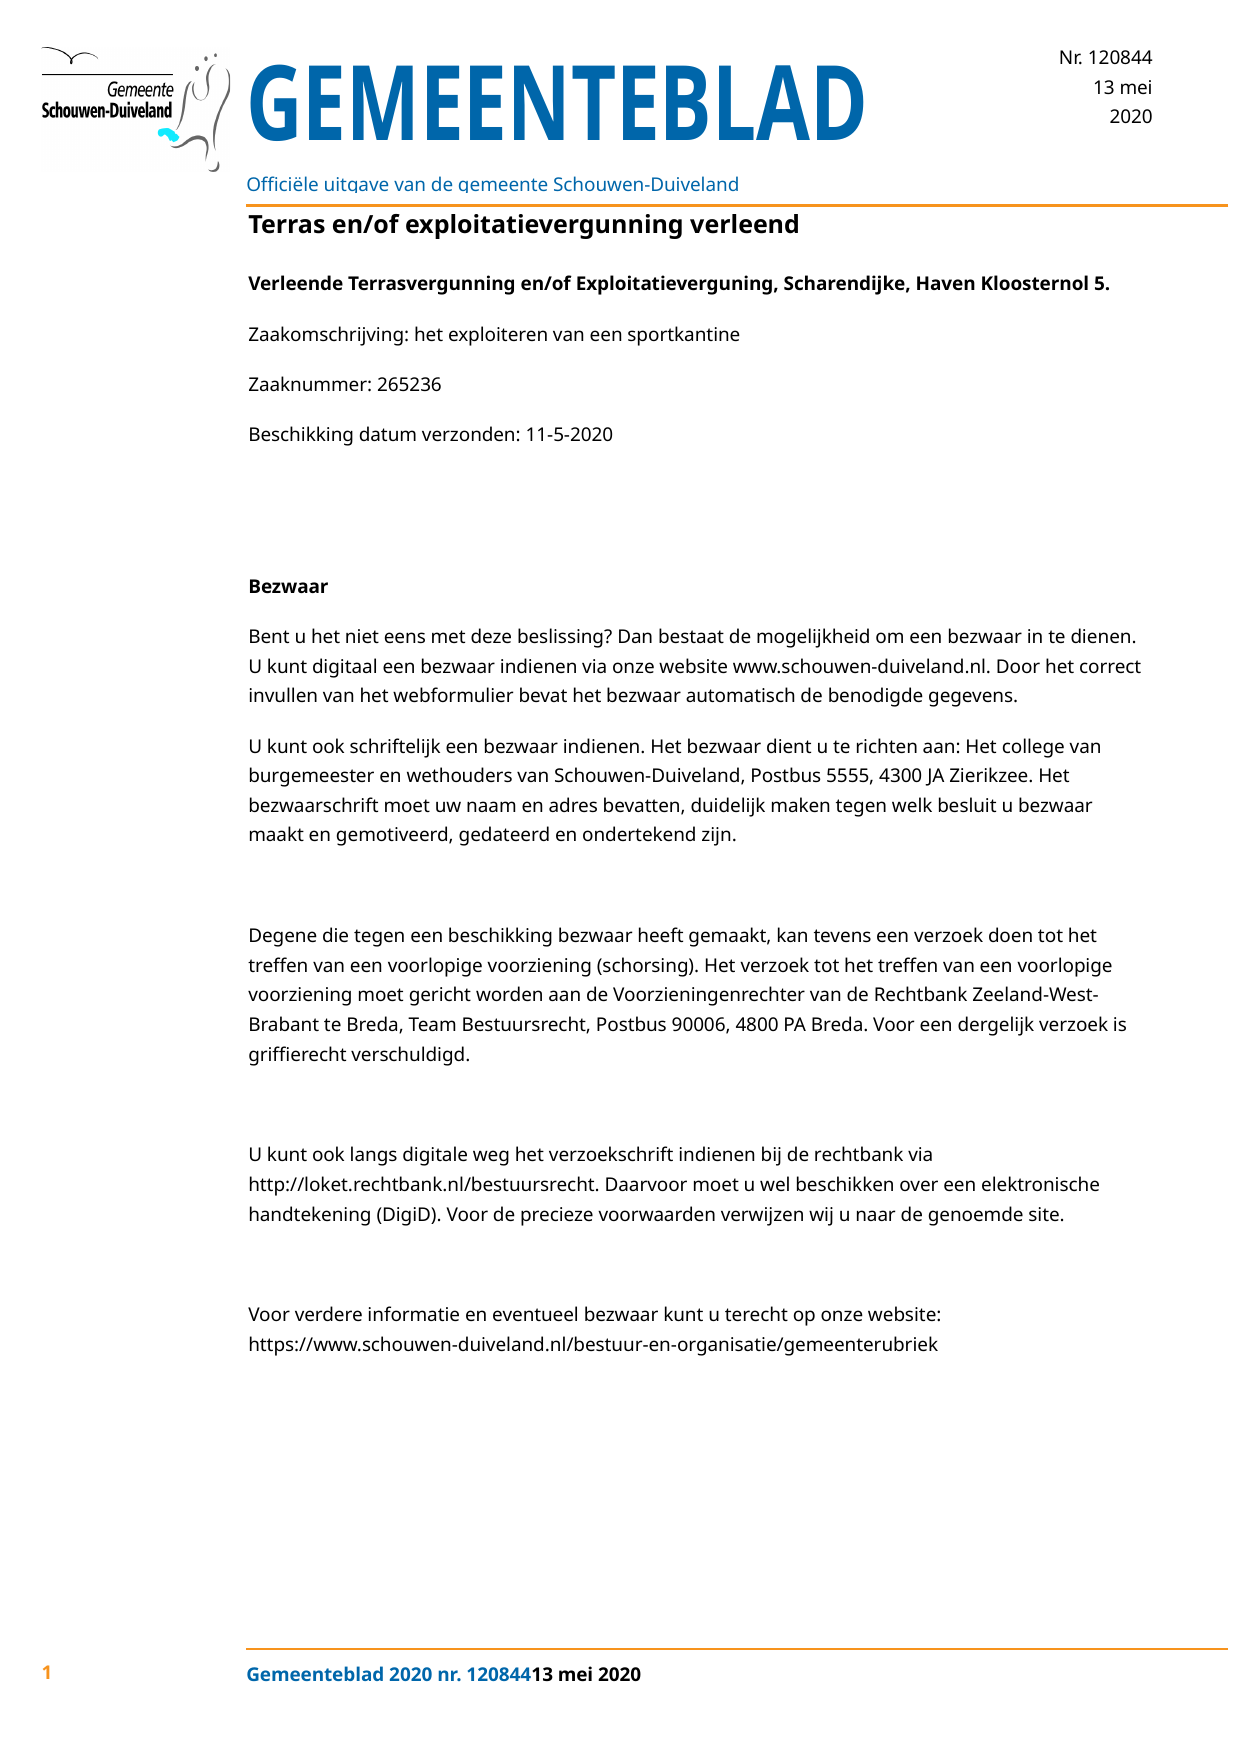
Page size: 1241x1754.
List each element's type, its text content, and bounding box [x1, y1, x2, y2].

text Bent u het niet eens met deze beslissing? Dan bestaat de mogelijkheid om een bezwaar in te dienen. U kunt digitaal een bezwaar indienen via onze website www.schouwen-duiveland.nl. Door het correct invullen van het webformulier bevat het bezwaar automatisch de benodigde gegevens. [248, 623, 1152, 708]
text Beschikking datum verzonden: 11-5-2020 [248, 422, 1152, 447]
text Terras en/of exploitatievergunning verleend [248, 207, 1152, 241]
text Voor verdere informatie en eventueel bezwaar kunt u terecht op onze website: https://www.schouwen-duiveland.nl/bestuur-en-organisatie/gemeenterubriek [248, 1302, 1152, 1357]
text Zaakomschrijving: het exploiteren van een sportkantine [248, 321, 1152, 346]
text Degene die tegen een beschikking bezwaar heeft gemaakt, kan tevens een verzoek doen tot het treffen van een voorlopige voorziening (schorsing). Het verzoek tot het treffen van een voorlopige voorziening moet gericht worden aan de Voorzieningenrechter van de Rechtbank Zeeland-West-Brabant te Breda, Team Bestuursrecht, Postbus 90006, 4800 PA Breda. Voor een dergelijk verzoek is griffierecht verschuldigd. [248, 922, 1152, 1066]
text Verleende Terrasvergunning en/of Exploitatieverguning, Scharendijke, Haven Kloosternol 5. [248, 270, 1152, 296]
text U kunt ook langs digitale weg het verzoekschrift indienen bij de rechtbank via http://loket.rechtbank.nl/bestuursrecht. Daarvoor moet u wel beschikken over een elektronische handtekening (DigiD). Voor de precieze voorwaarden verwijzen wij u naar de genoemde site. [248, 1142, 1152, 1226]
text Bezwaar [248, 573, 1152, 598]
picture [41, 47, 231, 172]
text Zaaknummer: 265236 [248, 371, 1152, 397]
text U kunt ook schriftelijk een bezwaar indienen. Het bezwaar dient u te richten aan: Het college van burgemeester en wethouders van Schouwen-Duiveland, Postbus 5555, 4300 JA Zierikzee. Het bezwaarschrift moet uw naam en adres bevatten, duidelijk maken tegen welk besluit u bezwaar maakt en gemotiveerd, gedateerd en ondertekend zijn. [248, 733, 1152, 847]
